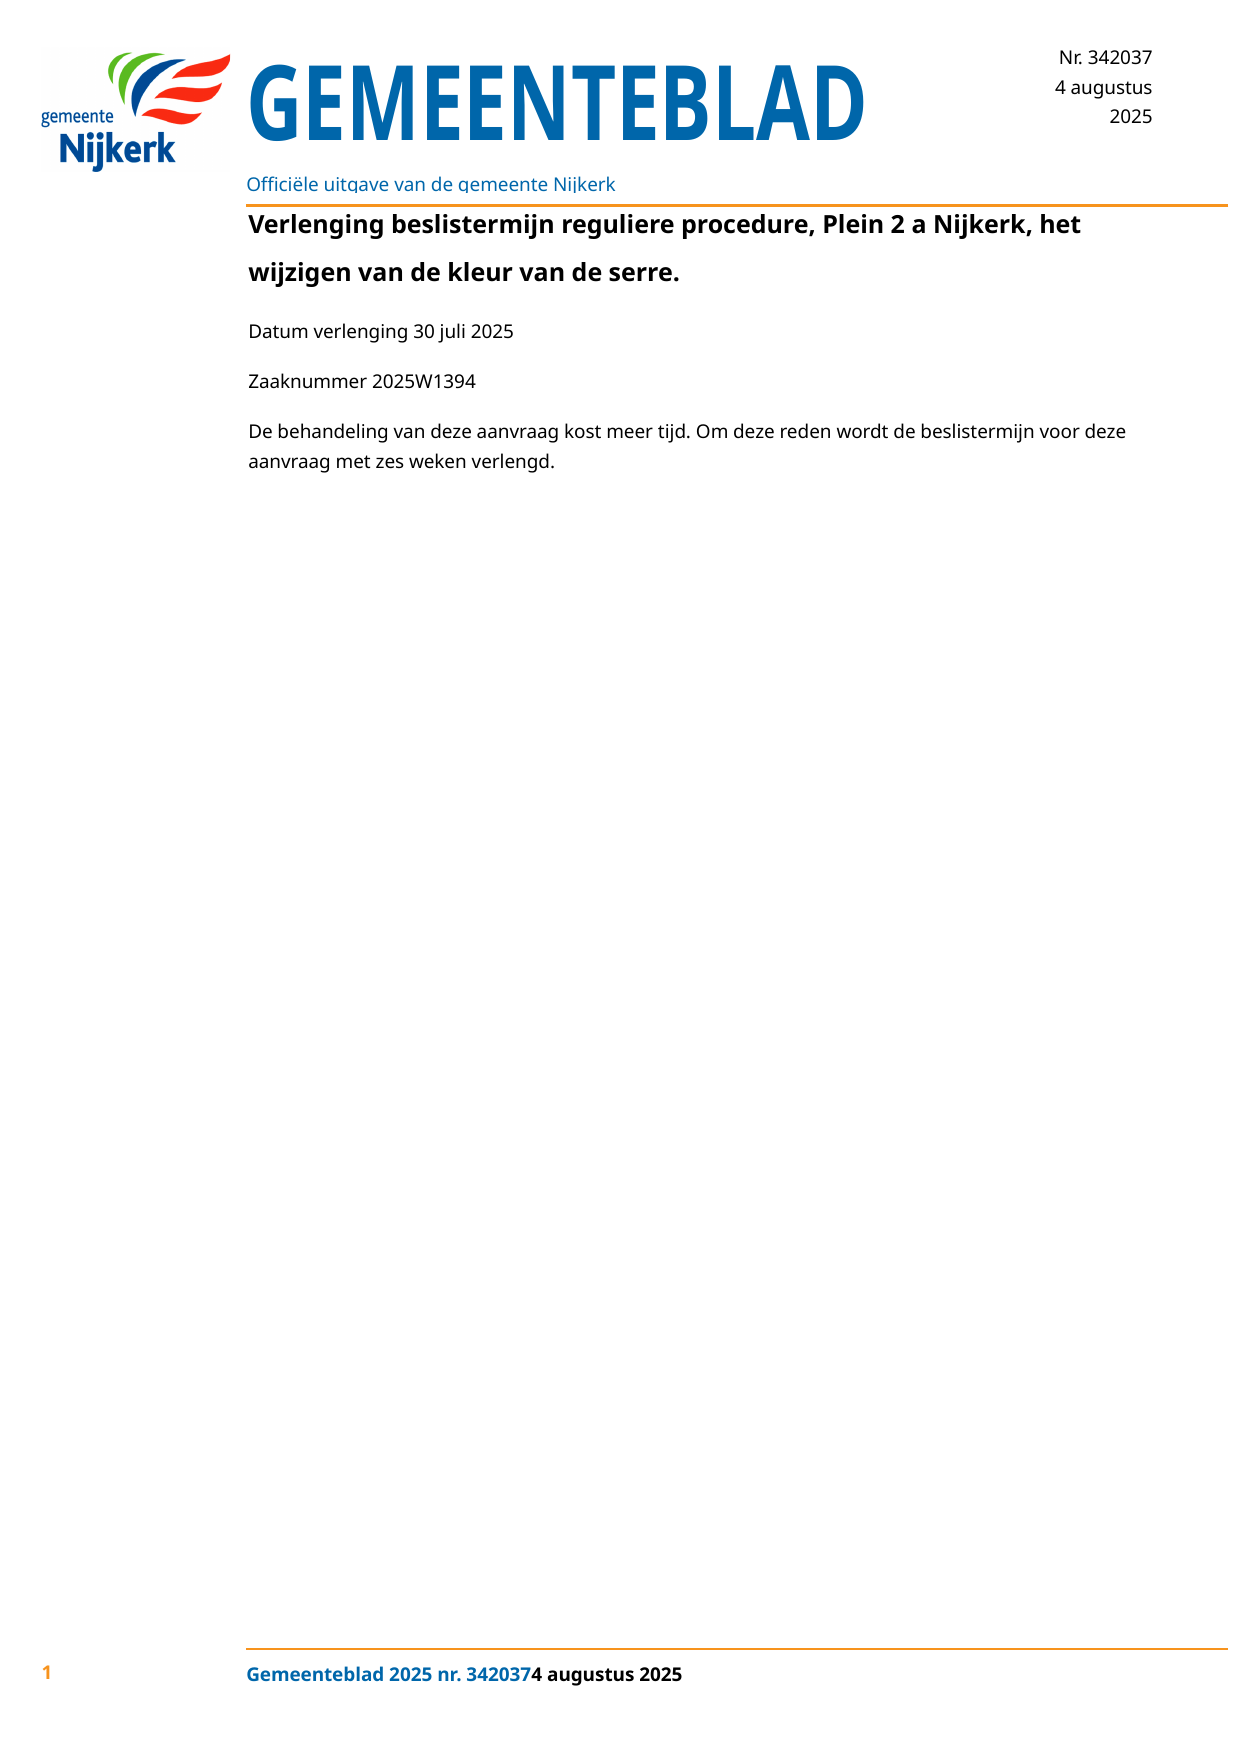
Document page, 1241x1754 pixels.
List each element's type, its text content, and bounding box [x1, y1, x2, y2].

picture [41, 47, 231, 172]
text Datum verlenging 30 juli 2025 [248, 318, 1152, 344]
text De behandeling van deze aanvraag kost meer tijd. Om deze reden wordt de beslistermijn voor deze aanvraag met zes weken verlengd. [248, 419, 1152, 474]
text Zaaknummer 2025W1394 [248, 368, 1152, 394]
text Verlenging beslistermijn reguliere procedure, Plein 2 a Nijkerk, het wijzigen van de kleur van de serre. [248, 207, 1152, 288]
